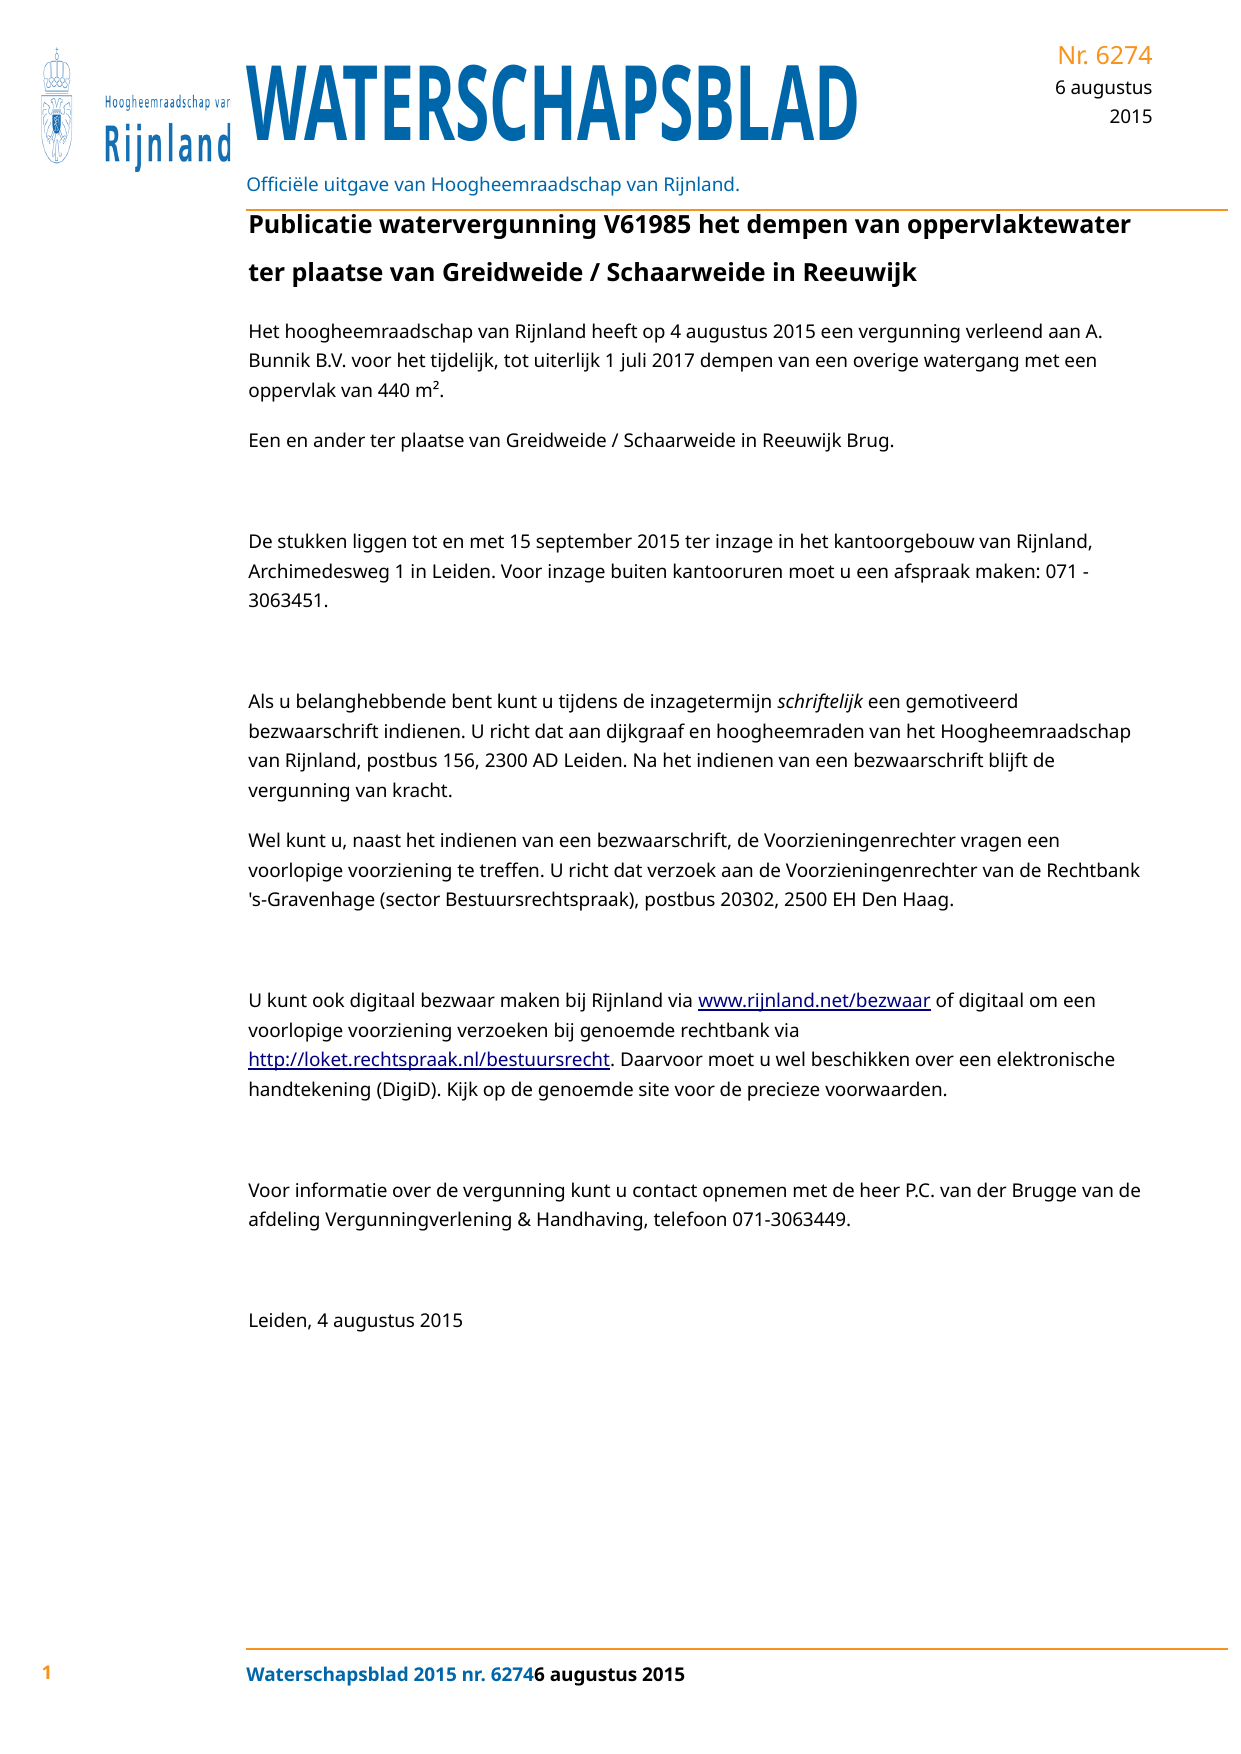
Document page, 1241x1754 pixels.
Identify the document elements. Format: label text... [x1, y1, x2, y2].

text Voor informatie over de vergunning kunt u contact opnemen met de heer P.C. van der Brugge van de afdeling Vergunningverlening & Handhaving, telefoon 071-3063449. [248, 1177, 1152, 1232]
text Het hoogheemraadschap van Rijnland heeft op 4 augustus 2015 een vergunning verleend aan A. Bunnik B.V. voor het tijdelijk, tot uiterlijk 1 juli 2017 dempen van een overige watergang met een oppervlak van 440 m². [248, 318, 1152, 403]
text U kunt ook digitaal bezwaar maken bij Rijnland via www.rijnland.net/bezwaar of digitaal om een voorlopige voorziening verzoeken bij genoemde rechtbank via http://loket.rechtspraak.nl/bestuursrecht. Daarvoor moet u wel beschikken over een elektronische handtekening (DigiD). Kijk op de genoemde site voor de precieze voorwaarden. [248, 987, 1152, 1102]
text Publicatie watervergunning V61985 het dempen van oppervlaktewater ter plaatse van Greidweide / Schaarweide in Reeuwijk [248, 211, 1152, 288]
text Een en ander ter plaatse van Greidweide / Schaarweide in Reeuwijk Brug. [248, 427, 1152, 453]
text Als u belanghebbende bent kunt u tijdens de inzagetermijn schriftelijk een gemotiveerd bezwaarschrift indienen. U richt dat aan dijkgraaf en hoogheemraden van het Hoogheemraadschap van Rijnland, postbus 156, 2300 AD Leiden. Na het indienen van een bezwaarschrift blijft de vergunning van kracht. [248, 688, 1152, 803]
text Wel kunt u, naast het indienen van een bezwaarschrift, de Voorzieningenrechter vragen een voorlopige voorziening te treffen. U richt dat verzoek aan de Voorzieningenrechter van de Rechtbank 's-Gravenhage (sector Bestuursrechtspraak), postbus 20302, 2500 EH Den Haag. [248, 827, 1152, 912]
text De stukken liggen tot en met 15 september 2015 ter inzage in het kantoorgebouw van Rijnland, Archimedesweg 1 in Leiden. Voor inzage buiten kantooruren moet u een afspraak maken: 071 - 3063451. [248, 528, 1152, 613]
picture [41, 47, 231, 172]
text Leiden, 4 augustus 2015 [248, 1307, 1152, 1333]
